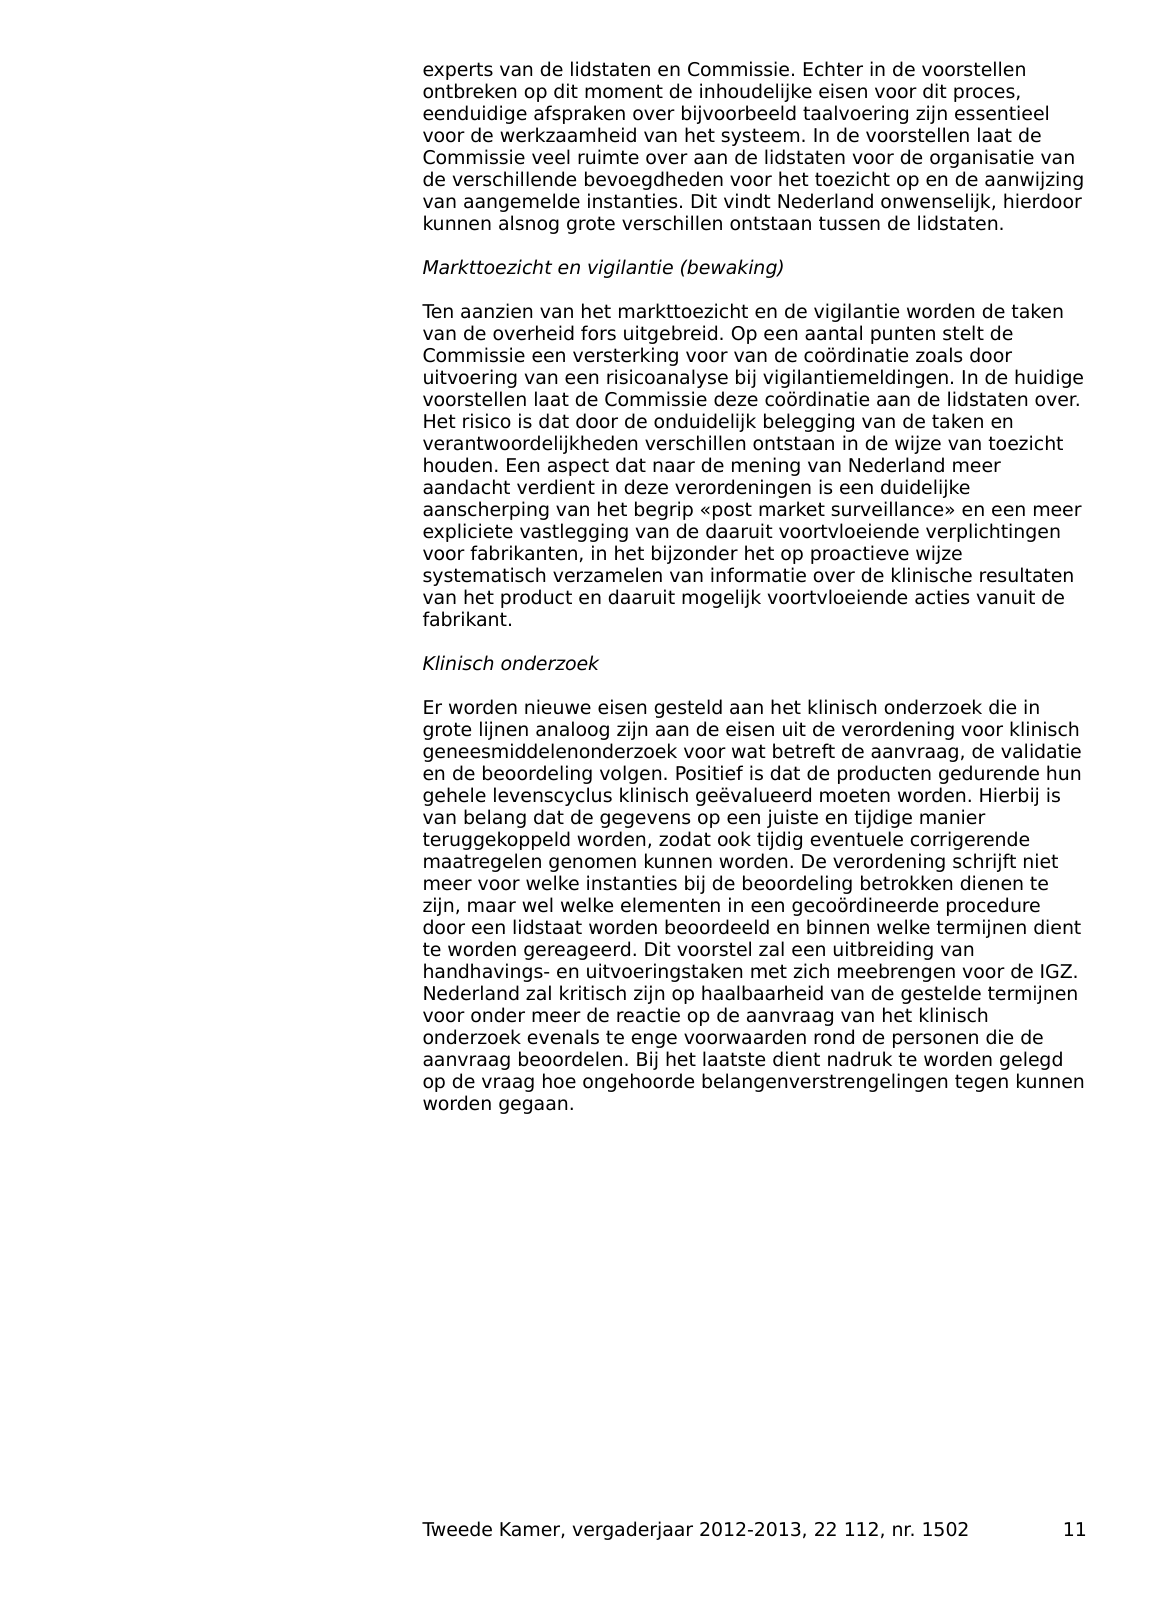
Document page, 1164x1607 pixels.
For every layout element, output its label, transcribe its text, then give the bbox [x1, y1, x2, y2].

subtitle Klinisch onderzoek [422, 653, 1087, 675]
text Ten aanzien van het markttoezicht en de vigilantie worden de taken van de overheid fors uitgebreid. Op een aantal punten stelt de Commissie een versterking voor van de coördinatie zoals door uitvoering van een risicoanalyse bij vigilantiemeldingen. In de huidige voorstellen laat de Commissie deze coördinatie aan de lidstaten over. Het risico is dat door de onduidelijk belegging van de taken en verantwoordelijkheden verschillen ontstaan in de wijze van toezicht houden. Een aspect dat naar de mening van Nederland meer aandacht verdient in deze verordeningen is een duidelijke aanscherping van het begrip «post market surveillance» en een meer expliciete vastlegging van de daaruit voortvloeiende verplichtingen voor fabrikanten, in het bijzonder het op proactieve wijze systematisch verzamelen van informatie over de klinische resultaten van het product en daaruit mogelijk voortvloeiende acties vanuit de fabrikant. [422, 301, 1087, 631]
text experts van de lidstaten en Commissie. Echter in de voorstellen ontbreken op dit moment de inhoudelijke eisen voor dit proces, eenduidige afspraken over bijvoorbeeld taalvoering zijn essentieel voor de werkzaamheid van het systeem. In de voorstellen laat de Commissie veel ruimte over aan de lidstaten voor de organisatie van de verschillende bevoegdheden voor het toezicht op en de aanwijzing van aangemelde instanties. Dit vindt Nederland onwenselijk, hierdoor kunnen alsnog grote verschillen ontstaan tussen de lidstaten. [422, 59, 1087, 235]
text Er worden nieuwe eisen gesteld aan het klinisch onderzoek die in grote lijnen analoog zijn aan de eisen uit de verordening voor klinisch geneesmiddelenonderzoek voor wat betreft de aanvraag, de validatie en de beoordeling volgen. Positief is dat de producten gedurende hun gehele levenscyclus klinisch geëvalueerd moeten worden. Hierbij is van belang dat de gegevens op een juiste en tijdige manier teruggekoppeld worden, zodat ook tijdig eventuele corrigerende maatregelen genomen kunnen worden. De verordening schrijft niet meer voor welke instanties bij de beoordeling betrokken dienen te zijn, maar wel welke elementen in een gecoördineerde procedure door een lidstaat worden beoordeeld en binnen welke termijnen dient te worden gereageerd. Dit voorstel zal een uitbreiding van handhavings- en uitvoeringstaken met zich meebrengen voor de IGZ. Nederland zal kritisch zijn op haalbaarheid van de gestelde termijnen voor onder meer de reactie op de aanvraag van het klinisch onderzoek evenals te enge voorwaarden rond de personen die de aanvraag beoordelen. Bij het laatste dient nadruk te worden gelegd op de vraag hoe ongehoorde belangenverstrengelingen tegen kunnen worden gegaan. [422, 697, 1087, 1115]
subtitle Markttoezicht en vigilantie (bewaking) [422, 257, 1087, 279]
